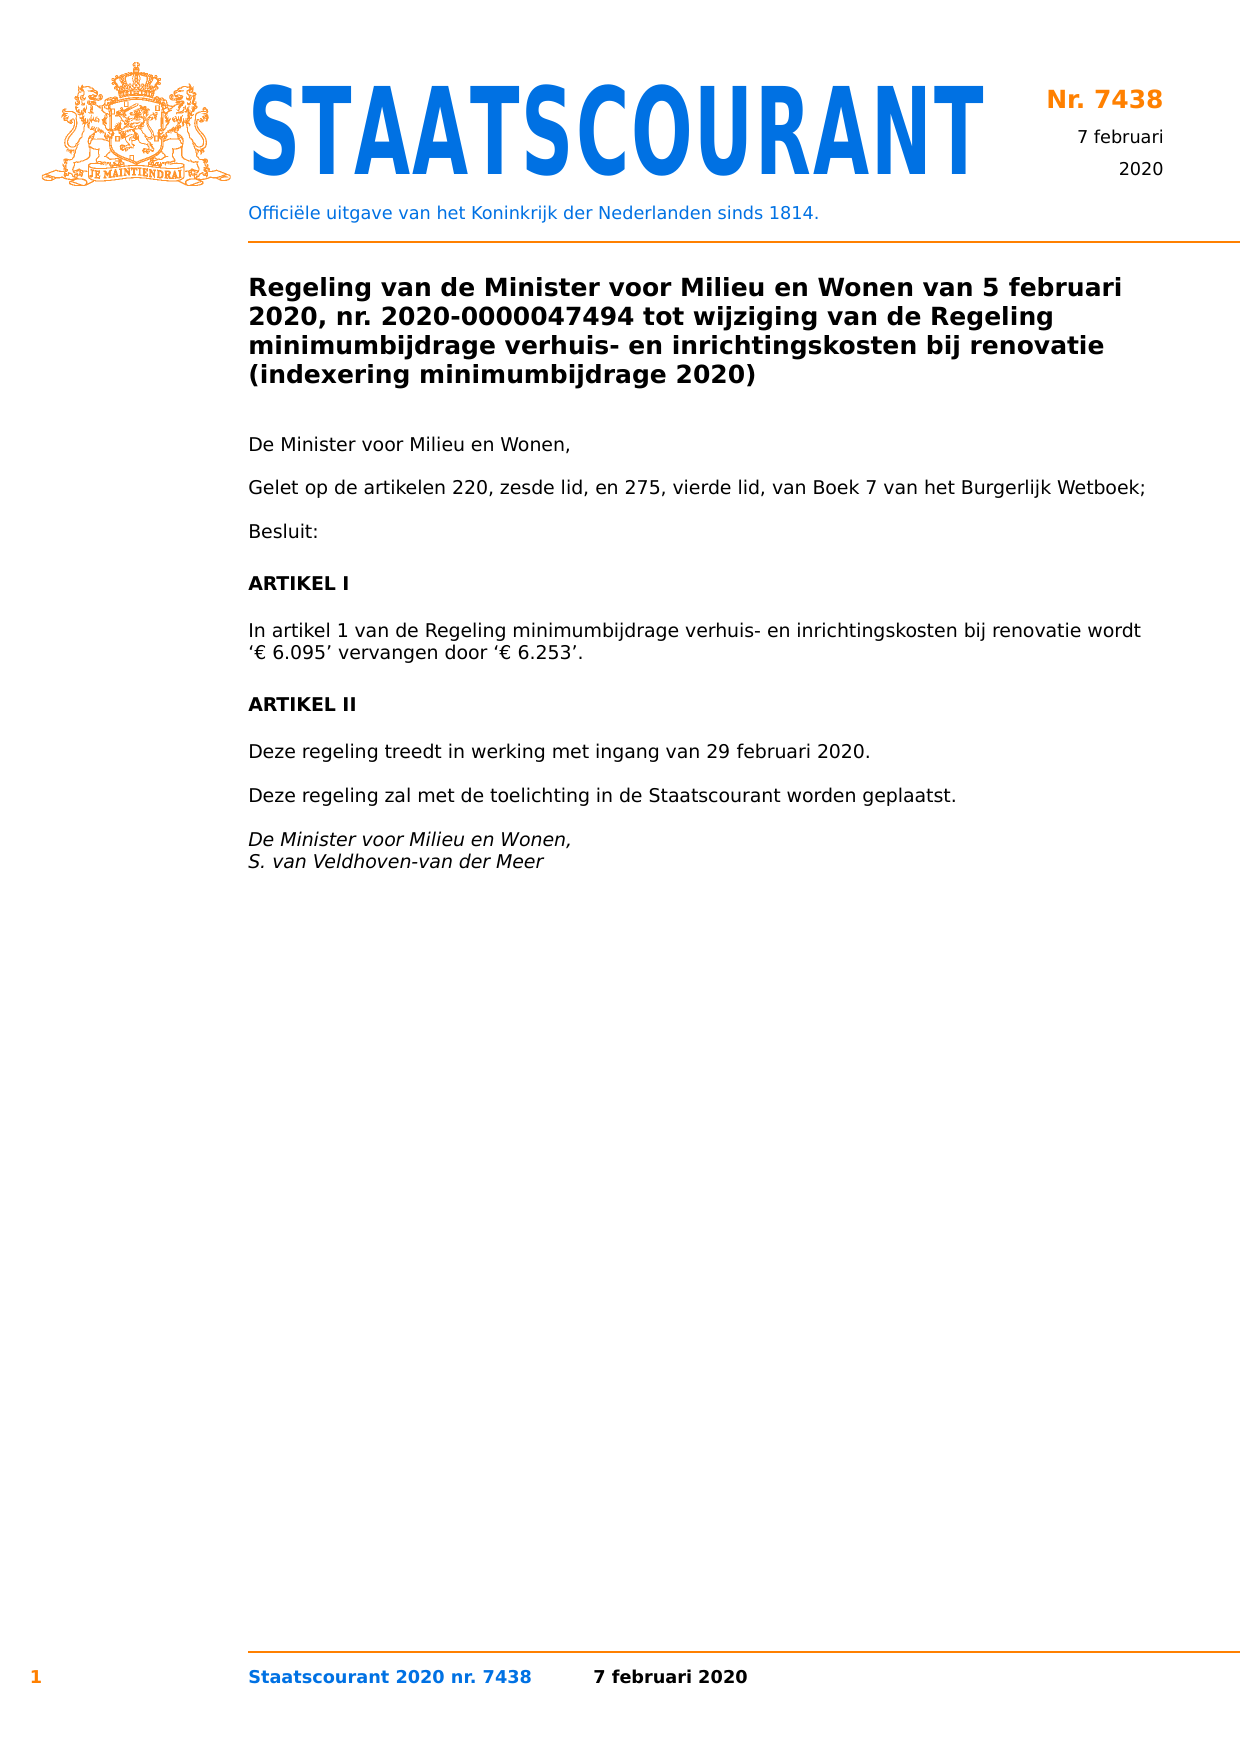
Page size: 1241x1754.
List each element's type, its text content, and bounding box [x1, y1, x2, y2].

text Gelet op de artikelen 220, zesde lid, en 275, vierde lid, van Boek 7 van het Burgerlijk Wetboek; [248, 477, 1163, 499]
table_cell 2020 [998, 153, 1240, 203]
text Deze regeling treedt in werking met ingang van 29 februari 2020. [248, 741, 1163, 763]
text Deze regeling zal met de toelichting in de Staatscourant worden geplaatst. [248, 785, 1163, 807]
table_cell Officiële uitgave van het Koninkrijk der Nederlanden sinds 1814. [248, 203, 1240, 241]
picture [41, 62, 231, 186]
table_header STAATSCOURANT [248, 62, 998, 203]
table_header Nr. 7438 [998, 62, 1240, 121]
subtitle ARTIKEL II [248, 694, 1163, 716]
text De Minister voor Milieu en Wonen, [248, 433, 1163, 455]
subtitle Regeling van de Minister voor Milieu en Wonen van 5 februari 2020, nr. 2020-0000047494 tot wijziging van de Regeling minimumbijdrage verhuis- en inrichtingskosten bij renovatie (indexering minimumbijdrage 2020) [248, 273, 1163, 390]
text Besluit: [248, 521, 1163, 543]
table_header [25, 62, 248, 241]
text De Minister voor Milieu en Wonen, S. van Veldhoven-van der Meer [248, 829, 1163, 873]
table_cell 7 februari [998, 121, 1240, 153]
subtitle ARTIKEL I [248, 573, 1163, 595]
text In artikel 1 van de Regeling minimumbijdrage verhuis- en inrichtingskosten bij renovatie wordt ‘€ 6.095’ vervangen door ‘€ 6.253’. [248, 620, 1163, 664]
